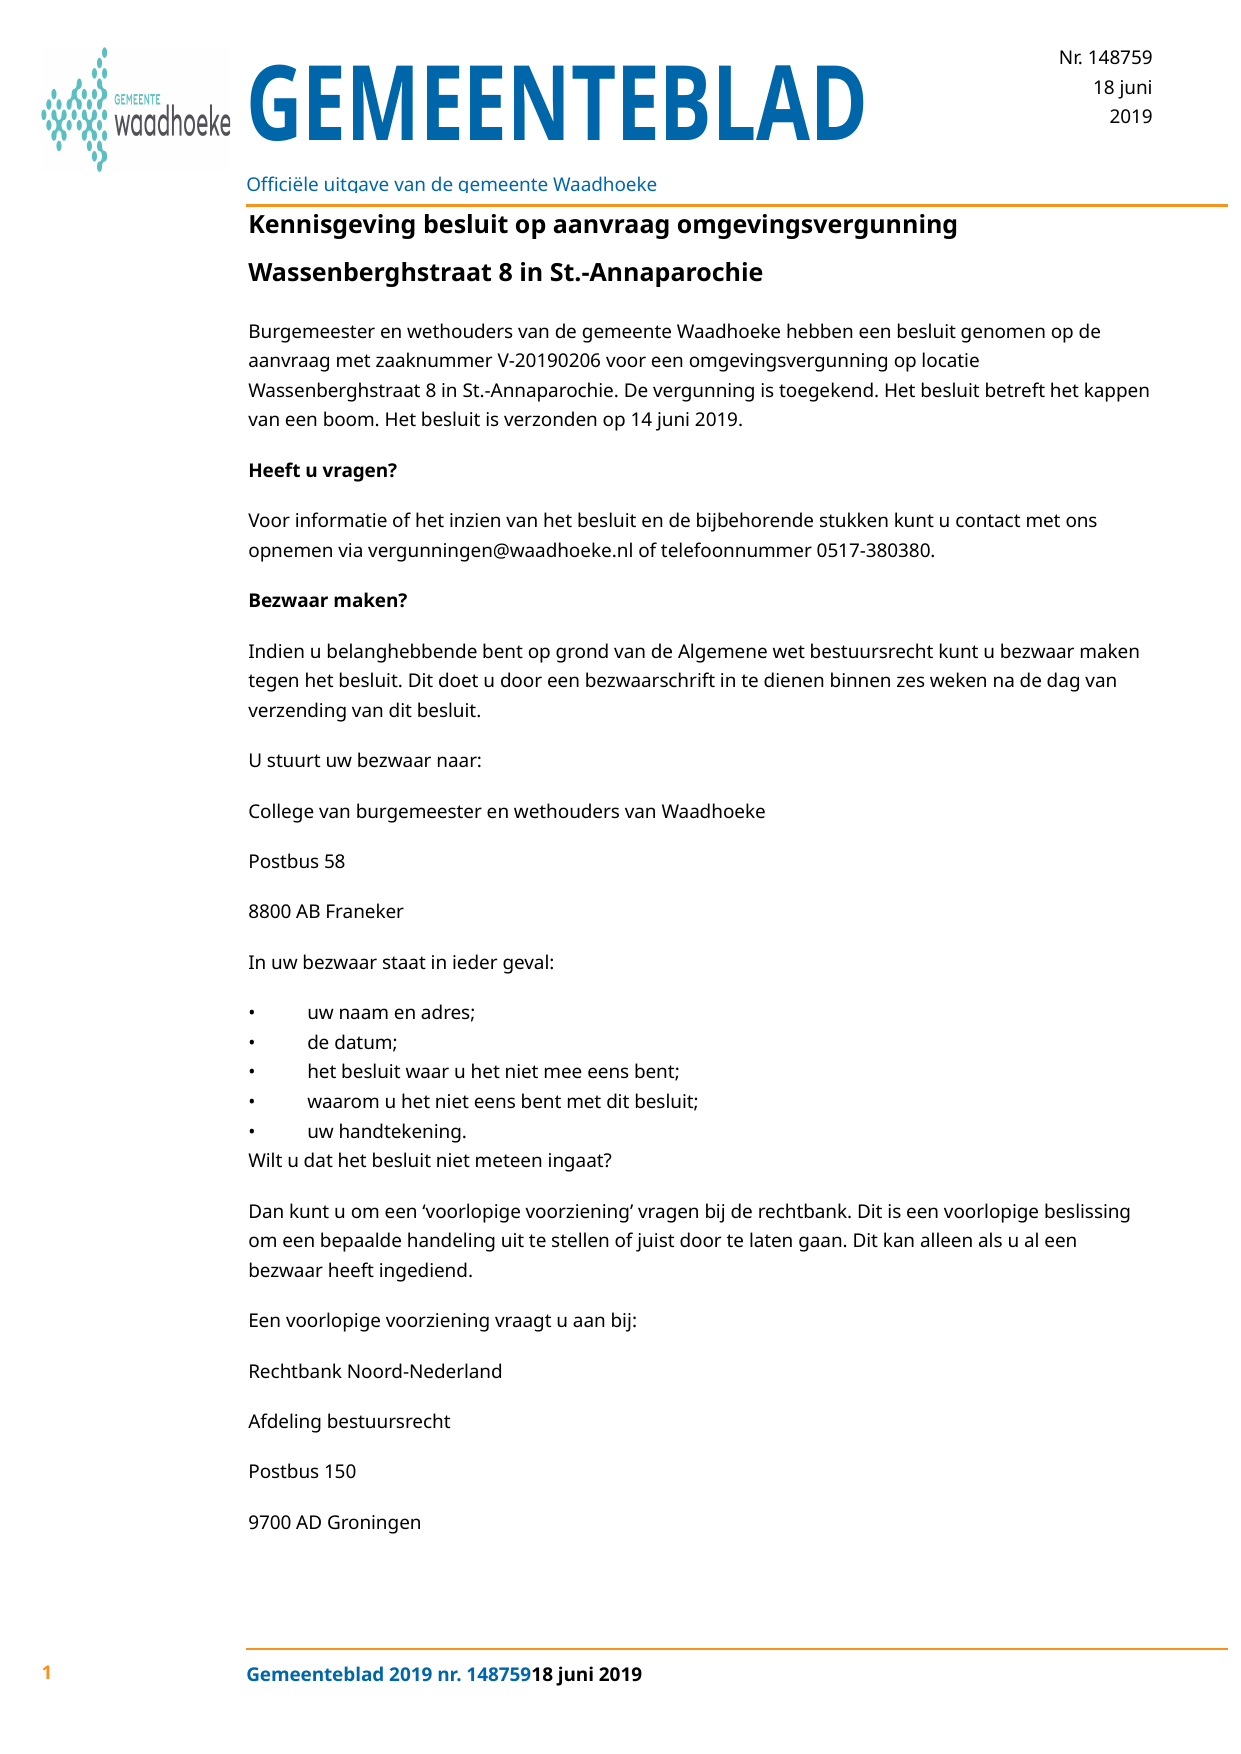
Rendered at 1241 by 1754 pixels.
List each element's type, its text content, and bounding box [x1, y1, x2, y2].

text Wilt u dat het besluit niet meteen ingaat? [248, 1147, 1152, 1173]
text Heeft u vragen? [248, 457, 1152, 483]
text Rechtbank Noord-Nederland [248, 1358, 1152, 1384]
text Een voorlopige voorziening vraagt u aan bij: [248, 1307, 1152, 1333]
text Bezwaar maken? [248, 587, 1152, 613]
text Indien u belanghebbende bent op grond van de Algemene wet bestuursrecht kunt u bezwaar maken tegen het besluit. Dit doet u door een bezwaarschrift in te dienen binnen zes weken na de dag van verzending van dit besluit. [248, 638, 1152, 723]
text Voor informatie of het inzien van het besluit en de bijbehorende stukken kunt u contact met ons opnemen via vergunningen@waadhoeke.nl of telefoonnummer 0517-380380. [248, 507, 1152, 563]
text Postbus 58 [248, 848, 1152, 874]
text 9700 AD Groningen [248, 1509, 1152, 1535]
text Burgemeester en wethouders van de gemeente Waadhoeke hebben een besluit genomen op de aanvraag met zaaknummer V-20190206 voor een omgevingsvergunning op locatie Wassenberghstraat 8 in St.-Annaparochie. De vergunning is toegekend. Het besluit betreft het kappen van een boom. Het besluit is verzonden op 14 juni 2019. [248, 318, 1152, 432]
text Kennisgeving besluit op aanvraag omgevingsvergunning Wassenberghstraat 8 in St.-Annaparochie [248, 207, 1152, 288]
text 8800 AB Franeker [248, 899, 1152, 924]
text Dan kunt u om een ‘voorlopige voorziening’ vragen bij de rechtbank. Dit is een voorlopige beslissing om een bepaalde handeling uit te stellen of juist door te laten gaan. Dit kan alleen als u al een bezwaar heeft ingediend. [248, 1198, 1152, 1283]
list de datum; [248, 1029, 1152, 1055]
text Postbus 150 [248, 1459, 1152, 1484]
list het besluit waar u het niet mee eens bent; [248, 1059, 1152, 1084]
picture [41, 47, 231, 172]
list uw handtekening. [248, 1118, 1152, 1144]
text College van burgemeester en wethouders van Waadhoeke [248, 798, 1152, 824]
text Afdeling bestuursrecht [248, 1408, 1152, 1434]
text In uw bezwaar staat in ieder geval: [248, 949, 1152, 975]
list uw naam en adres; [248, 999, 1152, 1025]
list waarom u het niet eens bent met dit besluit; [248, 1088, 1152, 1114]
text U stuurt uw bezwaar naar: [248, 747, 1152, 773]
